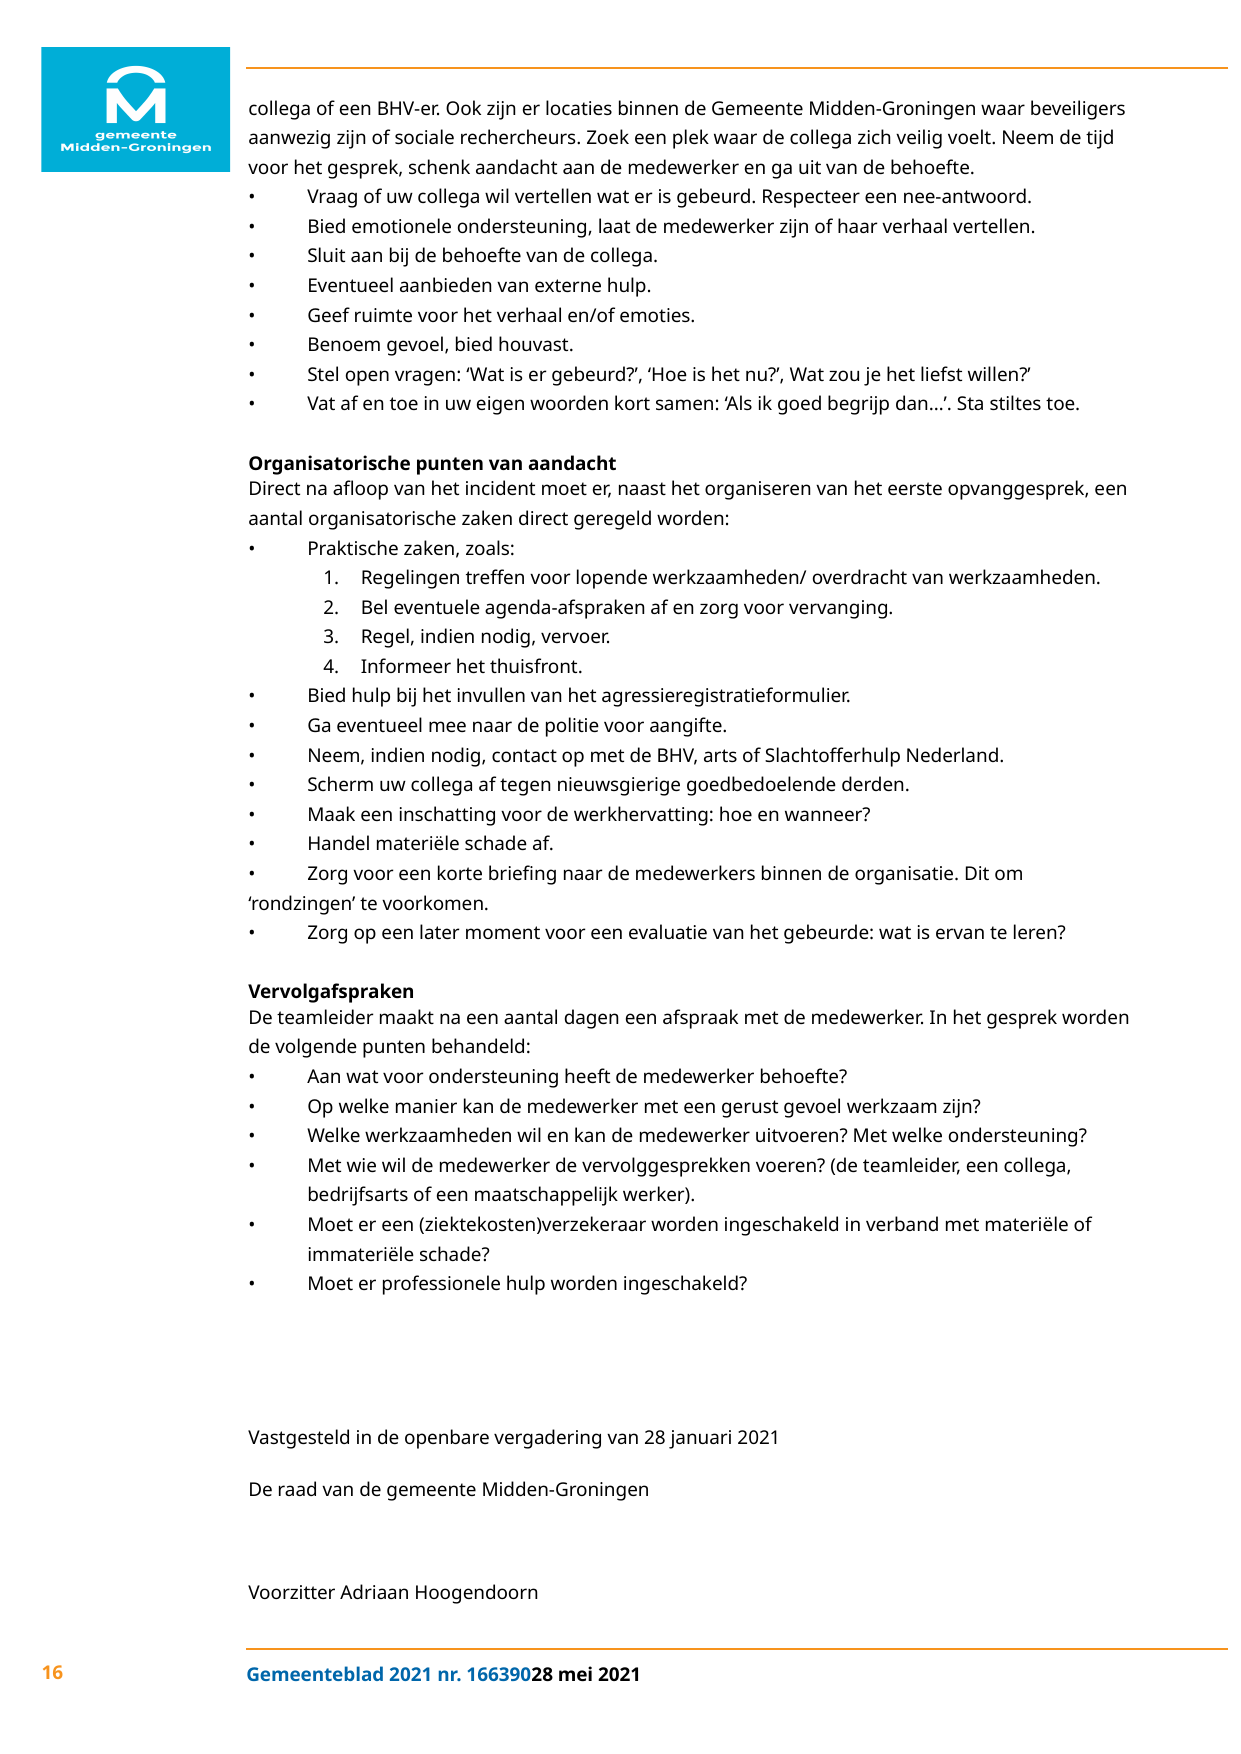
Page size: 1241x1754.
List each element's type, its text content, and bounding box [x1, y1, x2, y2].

list Maak een inschatting voor de werkhervatting: hoe en wanneer? [248, 801, 1152, 827]
list Bied hulp bij het invullen van het agressieregistratieformulier. [248, 683, 1152, 708]
text Vervolgafspraken [248, 978, 1152, 1004]
list Neem, indien nodig, contact op met de BHV, arts of Slachtofferhulp Nederland. [248, 742, 1152, 767]
picture [108, 66, 164, 82]
text Organisatorische punten van aandacht [248, 450, 1152, 476]
picture [184, 146, 190, 153]
list Informeer het thuisfront. [323, 653, 1152, 679]
list Moet er een (ziektekosten)verzekeraar worden ingeschakeld in verband met materiële of immateriële schade? [248, 1211, 1152, 1267]
text collega of een BHV-er. Ook zijn er locaties binnen de Gemeente Midden-Groningen waar beveiligers aanwezig zijn of sociale rechercheurs. Zoek een plek waar de collega zich veilig voelt. Neem de tijd voor het gesprek, schenk aandacht aan de medewerker en ga uit van de behoefte. [248, 95, 1152, 180]
list Regel, indien nodig, vervoer. [323, 623, 1152, 649]
list Zorg op een later moment voor een evaluatie van het gebeurde: wat is ervan te leren? [248, 919, 1152, 945]
list Eventueel aanbieden van externe hulp. [248, 272, 1152, 298]
list Aan wat voor ondersteuning heeft de medewerker behoefte? [248, 1063, 1152, 1089]
list Vat af en toe in uw eigen woorden kort samen: ‘Als ik goed begrijp dan…’. Sta stiltes toe. [248, 391, 1152, 416]
list Bel eventuele agenda-afspraken af en zorg voor vervanging. [323, 594, 1152, 619]
list Met wie wil de medewerker de vervolggesprekken voeren? (de teamleider, een collega, bedrijfsarts of een maatschappelijk werker). [248, 1152, 1152, 1207]
list Stel open vragen: ‘Wat is er gebeurd?’, ‘Hoe is het nu?’, Wat zou je het liefst willen?’ [248, 361, 1152, 387]
list Geef ruimte voor het verhaal en/of emoties. [248, 302, 1152, 328]
list Bied emotionele ondersteuning, laat de medewerker zijn of haar verhaal vertellen. [248, 213, 1152, 239]
text Voorzitter Adriaan Hoogendoorn [248, 1579, 1152, 1604]
list Zorg voor een korte briefing naar de medewerkers binnen de organisatie. Dit om [248, 860, 1152, 886]
list Welke werkzaamheden wil en kan de medewerker uitvoeren? Met welke ondersteuning? [248, 1122, 1152, 1148]
list Benoem gevoel, bied houvast. [248, 331, 1152, 357]
list Vraag of uw collega wil vertellen wat er is gebeurd. Respecteer een nee-antwoord. [248, 183, 1152, 209]
list Handel materiële schade af. [248, 831, 1152, 856]
list Ga eventueel mee naar de politie voor aangifte. [248, 712, 1152, 738]
list Regelingen treffen voor lopende werkzaamheden/ overdracht van werkzaamheden. [323, 564, 1152, 590]
text Vastgesteld in de openbare vergadering van 28 januari 2021 [248, 1424, 1152, 1450]
picture [107, 89, 165, 122]
list Scherm uw collega af tegen nieuwsgierige goedbedoelende derden. [248, 771, 1152, 797]
text Direct na afloop van het incident moet er, naast het organiseren van het eerste opvanggesprek, een aantal organisatorische zaken direct geregeld worden: [248, 476, 1152, 531]
list Sluit aan bij de behoefte van de collega. [248, 243, 1152, 268]
text De raad van de gemeente Midden-Groningen [248, 1476, 1152, 1502]
list Moet er professionele hulp worden ingeschakeld? [248, 1270, 1152, 1296]
text ‘rondzingen’ te voorkomen. [248, 890, 1152, 915]
list Praktische zaken, zoals: [248, 535, 1152, 560]
list Op welke manier kan de medewerker met een gerust gevoel werkzaam zijn? [248, 1093, 1152, 1119]
text De teamleider maakt na een aantal dagen een afspraak met de medewerker. In het gesprek worden de volgende punten behandeld: [248, 1004, 1152, 1059]
